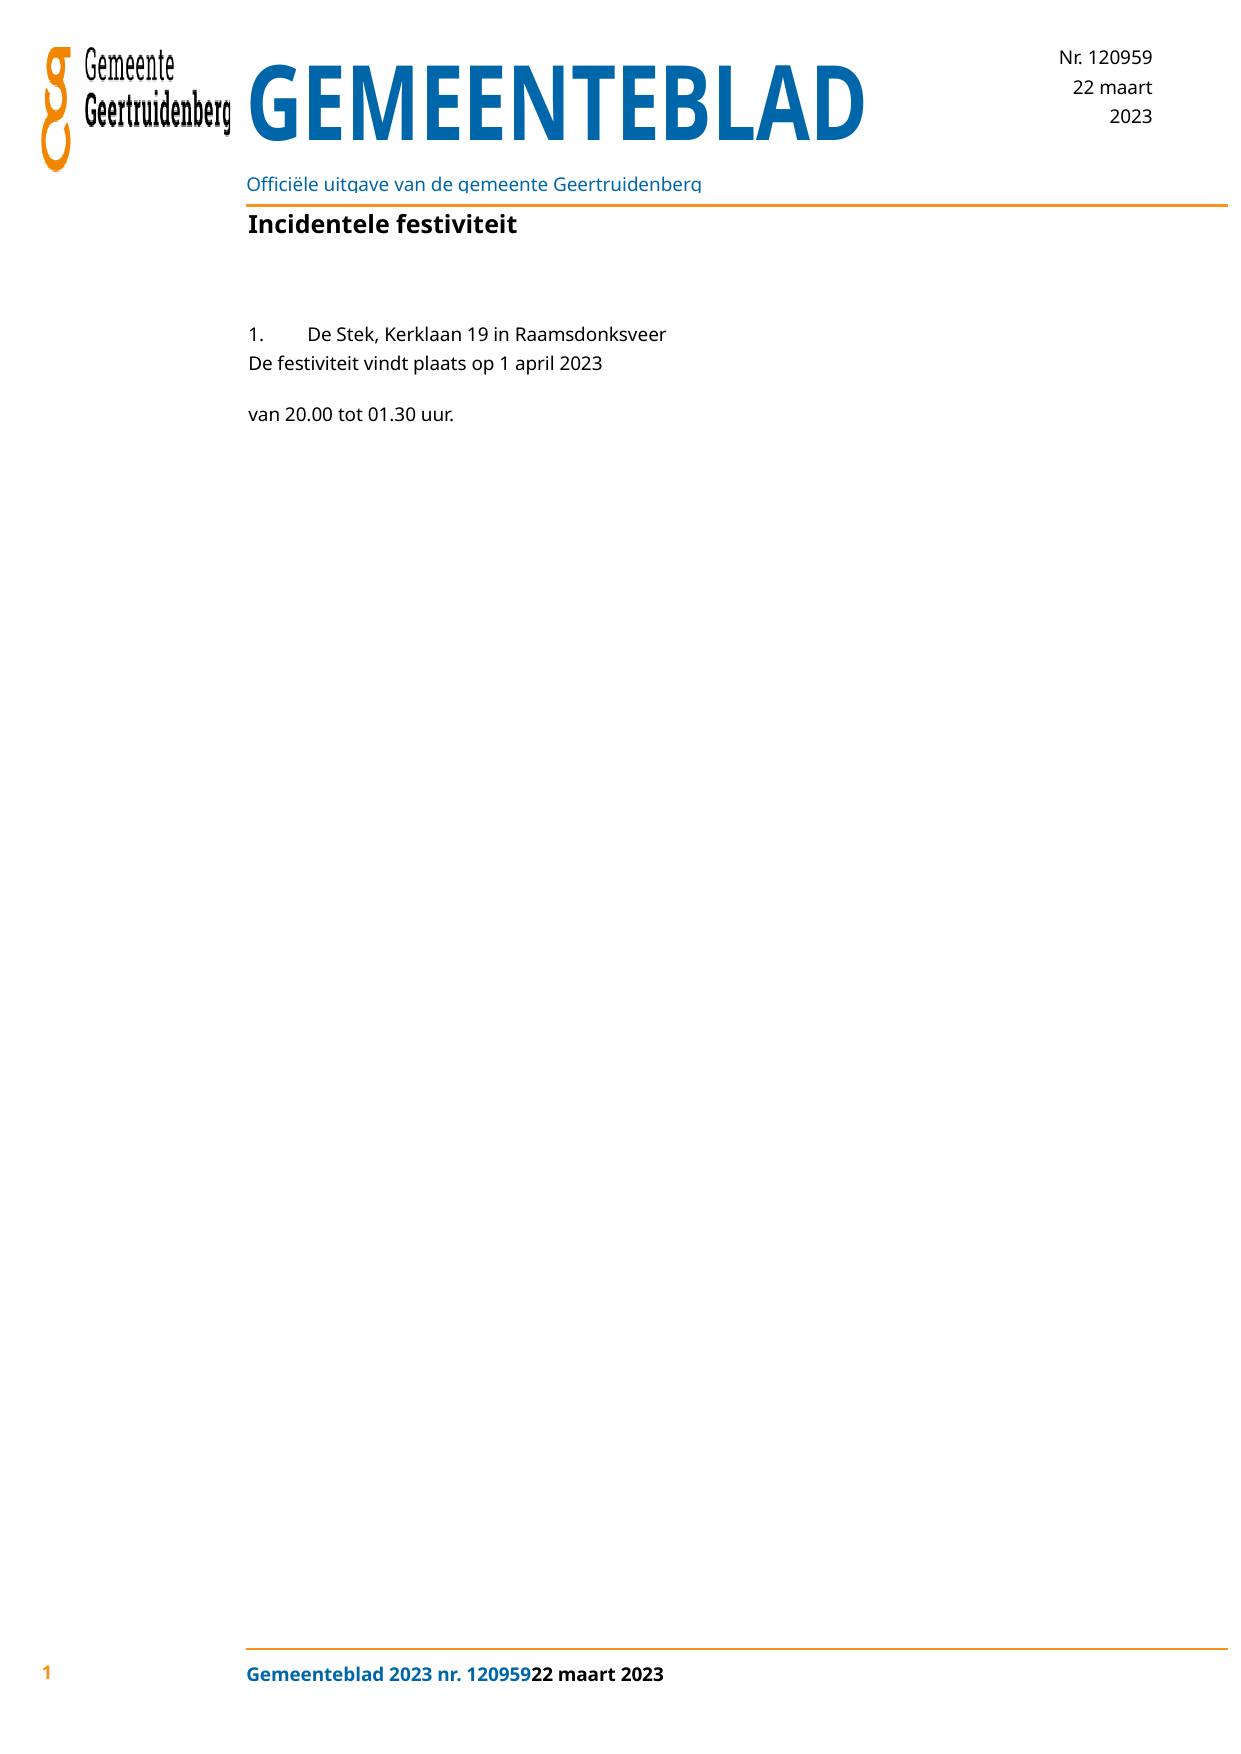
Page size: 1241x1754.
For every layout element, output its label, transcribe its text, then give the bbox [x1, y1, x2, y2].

text De festiviteit vindt plaats op 1 april 2023 [248, 350, 1152, 376]
list De Stek, Kerklaan 19 in Raamsdonksveer [248, 321, 1152, 346]
picture [41, 47, 231, 172]
text Incidentele festiviteit [248, 207, 1152, 241]
text van 20.00 tot 01.30 uur. [248, 401, 1152, 426]
